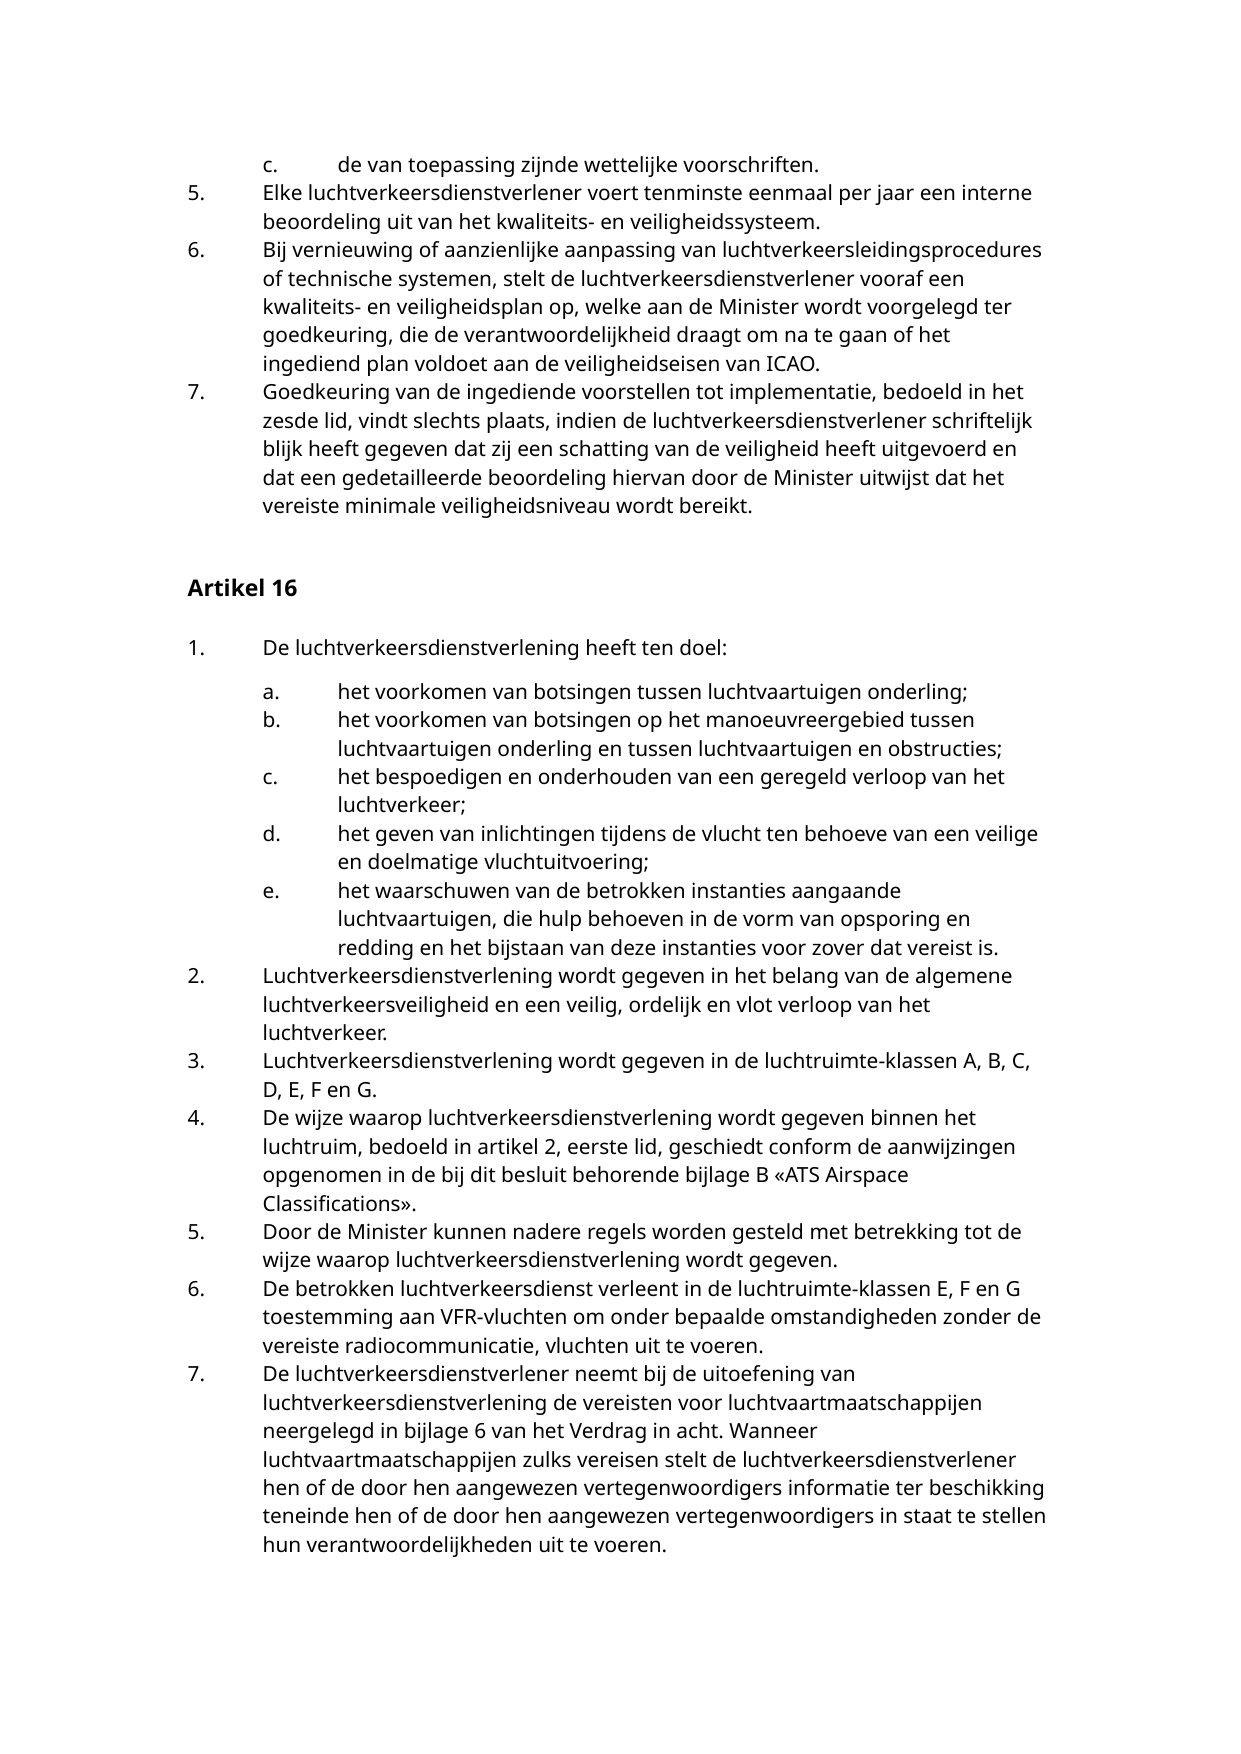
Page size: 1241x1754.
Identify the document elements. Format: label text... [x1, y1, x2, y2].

list de van toepassing zijnde wettelijke voorschriften. [262, 150, 1053, 178]
list het waarschuwen van de betrokken instanties aangaande luchtvaartuigen, die hulp behoeven in de vorm van opsporing en redding en het bijstaan van deze instanties voor zover dat vereist is. [262, 876, 1053, 961]
list het bespoedigen en onderhouden van een geregeld verloop van het luchtverkeer; [262, 762, 1053, 819]
list De luchtverkeersdienstverlener neemt bij de uitoefening van luchtverkeersdienstverlening de vereisten voor luchtvaartmaatschappijen neergelegd in bijlage 6 van het Verdrag in acht. Wanneer luchtvaartmaatschappijen zulks vereisen stelt de luchtverkeersdienstverlener hen of de door hen aangewezen vertegenwoordigers informatie ter beschikking teneinde hen of de door hen aangewezen vertegenwoordigers in staat te stellen hun verantwoordelijkheden uit te voeren. [187, 1359, 1053, 1558]
list het voorkomen van botsingen op het manoeuvreergebied tussen luchtvaartuigen onderling en tussen luchtvaartuigen en obstructies; [262, 705, 1053, 762]
list het geven van inlichtingen tijdens de vlucht ten behoeve van een veilige en doelmatige vluchtuitvoering; [262, 819, 1053, 876]
subtitle Artikel 16 [187, 572, 1053, 603]
list De wijze waarop luchtverkeersdienstverlening wordt gegeven binnen het luchtruim, bedoeld in artikel 2, eerste lid, geschiedt conform de aanwijzingen opgenomen in de bij dit besluit behorende bijlage B «ATS Airspace Classifications». [187, 1103, 1053, 1217]
list Goedkeuring van de ingediende voorstellen tot implementatie, bedoeld in het zesde lid, vindt slechts plaats, indien de luchtverkeersdienstverlener schriftelijk blijk heeft gegeven dat zij een schatting van de veiligheid heeft uitgevoerd en dat een gedetailleerde beoordeling hiervan door de Minister uitwijst dat het vereiste minimale veiligheidsniveau wordt bereikt. [187, 377, 1053, 520]
list De luchtverkeersdienstverlening heeft ten doel: [187, 633, 1053, 662]
list De betrokken luchtverkeersdienst verleent in de luchtruimte-klassen E, F en G toestemming aan VFR-vluchten om onder bepaalde omstandigheden zonder de vereiste radiocommunicatie, vluchten uit te voeren. [187, 1274, 1053, 1359]
list Bij vernieuwing of aanzienlijke aanpassing van luchtverkeersleidingsprocedures of technische systemen, stelt de luchtverkeersdienstverlener vooraf een kwaliteits- en veiligheidsplan op, welke aan de Minister wordt voorgelegd ter goedkeuring, die de verantwoordelijkheid draagt om na te gaan of het ingediend plan voldoet aan de veiligheidseisen van ICAO. [187, 235, 1053, 377]
list Luchtverkeersdienstverlening wordt gegeven in de luchtruimte-klassen A, B, C, D, E, F en G. [187, 1047, 1053, 1103]
list Door de Minister kunnen nadere regels worden gesteld met betrekking tot de wijze waarop luchtverkeersdienstverlening wordt gegeven. [187, 1217, 1053, 1274]
list Luchtverkeersdienstverlening wordt gegeven in het belang van de algemene luchtverkeersveiligheid en een veilig, ordelijk en vlot verloop van het luchtverkeer. [187, 961, 1053, 1047]
list het voorkomen van botsingen tussen luchtvaartuigen onderling; [262, 677, 1053, 705]
list Elke luchtverkeersdienstverlener voert tenminste eenmaal per jaar een interne beoordeling uit van het kwaliteits- en veiligheidssysteem. [187, 178, 1053, 235]
